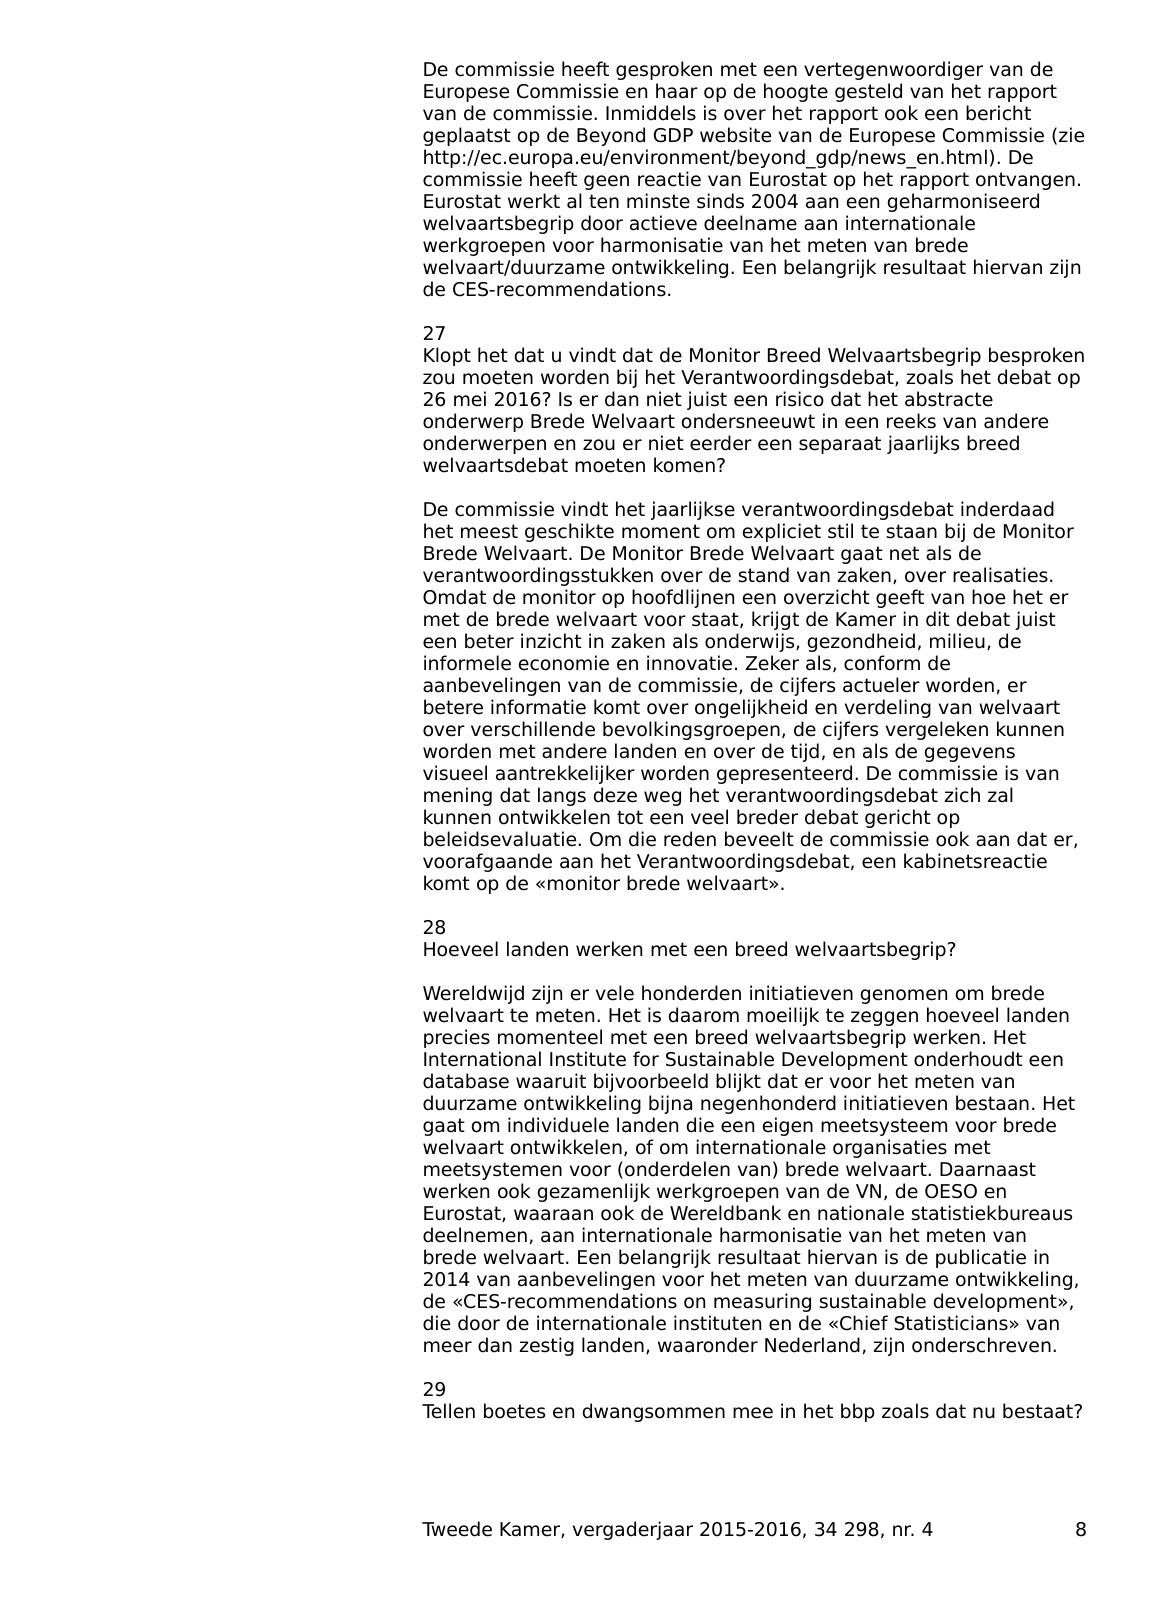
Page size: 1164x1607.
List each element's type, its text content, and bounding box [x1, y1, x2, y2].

text 29 [422, 1379, 1087, 1401]
text Klopt het dat u vindt dat de Monitor Breed Welvaartsbegrip besproken zou moeten worden bij het Verantwoordingsdebat, zoals het debat op 26 mei 2016? Is er dan niet juist een risico dat het abstracte onderwerp Brede Welvaart ondersneeuwt in een reeks van andere onderwerpen en zou er niet eerder een separaat jaarlijks breed welvaartsdebat moeten komen? [422, 345, 1087, 477]
text 27 [422, 323, 1087, 345]
text 28 [422, 917, 1087, 939]
text De commissie vindt het jaarlijkse verantwoordingsdebat inderdaad het meest geschikte moment om expliciet stil te staan bij de Monitor Brede Welvaart. De Monitor Brede Welvaart gaat net als de verantwoordingsstukken over de stand van zaken, over realisaties. Omdat de monitor op hoofdlijnen een overzicht geeft van hoe het er met de brede welvaart voor staat, krijgt de Kamer in dit debat juist een beter inzicht in zaken als onderwijs, gezondheid, milieu, de informele economie en innovatie. Zeker als, conform de aanbevelingen van de commissie, de cijfers actueler worden, er betere informatie komt over ongelijkheid en verdeling van welvaart over verschillende bevolkingsgroepen, de cijfers vergeleken kunnen worden met andere landen en over de tijd, en als de gegevens visueel aantrekkelijker worden gepresenteerd. De commissie is van mening dat langs deze weg het verantwoordingsdebat zich zal kunnen ontwikkelen tot een veel breder debat gericht op beleidsevaluatie. Om die reden beveelt de commissie ook aan dat er, voorafgaande aan het Verantwoordingsdebat, een kabinetsreactie komt op de «monitor brede welvaart». [422, 499, 1087, 895]
text Wereldwijd zijn er vele honderden initiatieven genomen om brede welvaart te meten. Het is daarom moeilijk te zeggen hoeveel landen precies momenteel met een breed welvaartsbegrip werken. Het International Institute for Sustainable Development onderhoudt een database waaruit bijvoorbeeld blijkt dat er voor het meten van duurzame ontwikkeling bijna negenhonderd initiatieven bestaan. Het gaat om individuele landen die een eigen meetsysteem voor brede welvaart ontwikkelen, of om internationale organisaties met meetsystemen voor (onderdelen van) brede welvaart. Daarnaast werken ook gezamenlijk werkgroepen van de VN, de OESO en Eurostat, waaraan ook de Wereldbank en nationale statistiekbureaus deelnemen, aan internationale harmonisatie van het meten van brede welvaart. Een belangrijk resultaat hiervan is de publicatie in 2014 van aanbevelingen voor het meten van duurzame ontwikkeling, de «CES-recommendations on measuring sustainable development», die door de internationale instituten en de «Chief Statisticians» van meer dan zestig landen, waaronder Nederland, zijn onderschreven. [422, 983, 1087, 1357]
text De commissie heeft gesproken met een vertegenwoordiger van de Europese Commissie en haar op de hoogte gesteld van het rapport van de commissie. Inmiddels is over het rapport ook een bericht geplaatst op de Beyond GDP website van de Europese Commissie (zie http://ec.europa.eu/environment/beyond_gdp/news_en.html). De commissie heeft geen reactie van Eurostat op het rapport ontvangen. Eurostat werkt al ten minste sinds 2004 aan een geharmoniseerd welvaartsbegrip door actieve deelname aan internationale werkgroepen voor harmonisatie van het meten van brede welvaart/duurzame ontwikkeling. Een belangrijk resultaat hiervan zijn de CES-recommendations. [422, 59, 1087, 301]
text Hoeveel landen werken met een breed welvaartsbegrip? [422, 939, 1087, 961]
text Tellen boetes en dwangsommen mee in het bbp zoals dat nu bestaat? [422, 1401, 1087, 1423]
